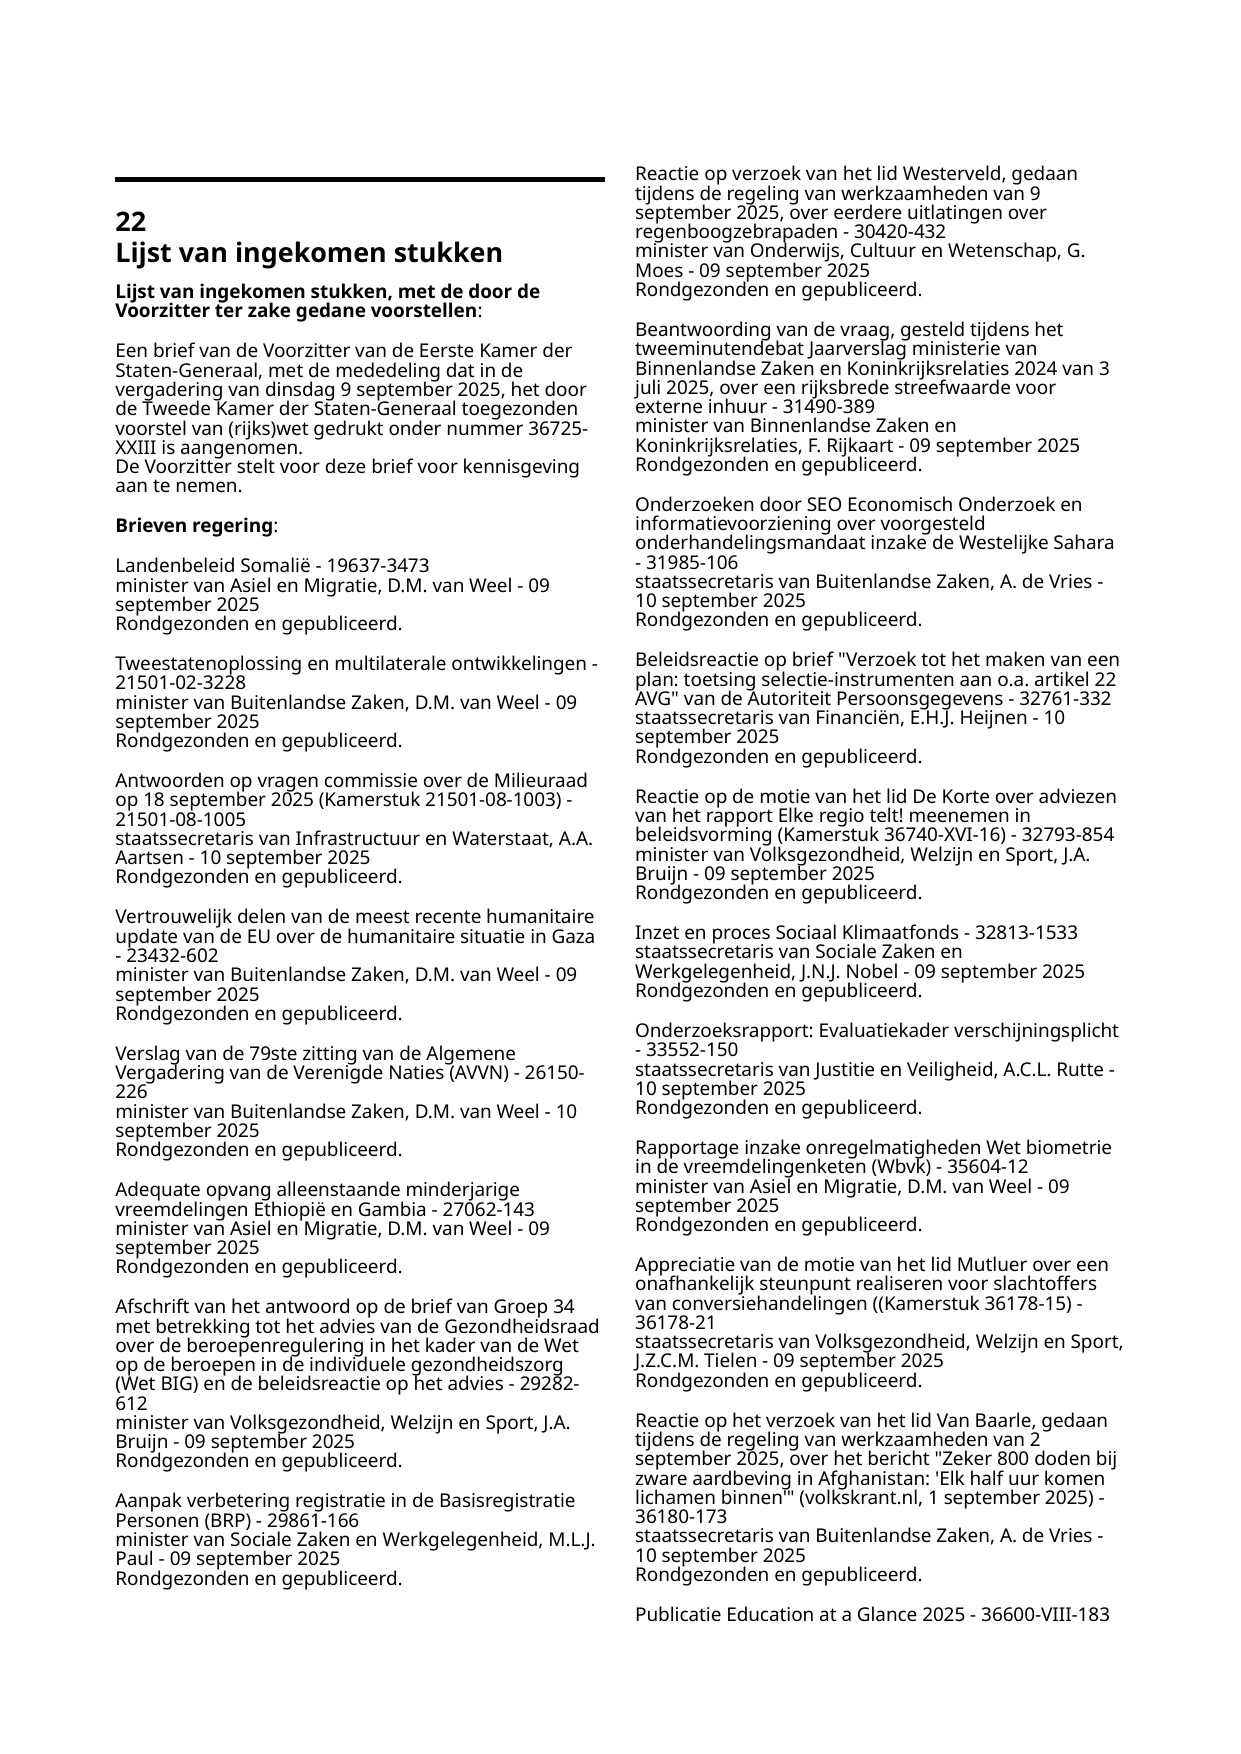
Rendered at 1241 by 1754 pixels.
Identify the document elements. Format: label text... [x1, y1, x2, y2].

text Lijst van ingekomen stukken, met de door de Voorzitter ter zake gedane voorstellen: [115, 283, 605, 322]
text Antwoorden op vragen commissie over de Milieuraad op 18 september 2025 (Kamerstuk 21501-08-1003) - 21501-08-1005 [115, 772, 605, 830]
text staatssecretaris van Infrastructuur en Waterstaat, A.A. Aartsen - 10 september 2025 [115, 830, 605, 868]
text Vertrouwelijk delen van de meest recente humanitaire update van de EU over de humanitaire situatie in Gaza - 23432-602 [115, 908, 605, 966]
text staatssecretaris van Buitenlandse Zaken, A. de Vries - 10 september 2025 [635, 1527, 1125, 1566]
text Reactie op de motie van het lid De Korte over adviezen van het rapport Elke regio telt! meenemen in beleidsvorming (Kamerstuk 36740-XVI-16) - 32793-854 [635, 788, 1125, 846]
text Rapportage inzake onregelmatigheden Wet biometrie in de vreemdelingenketen (Wbvk) - 35604-12 [635, 1139, 1125, 1178]
text De Voorzitter stelt voor deze brief voor kennisgeving aan te nemen. [115, 458, 605, 497]
text staatssecretaris van Sociale Zaken en Werkgelegenheid, J.N.J. Nobel - 09 september 2025 [635, 943, 1125, 982]
text minister van Buitenlandse Zaken, D.M. van Weel - 09 september 2025 [115, 694, 605, 732]
text Reactie op verzoek van het lid Westerveld, gedaan tijdens de regeling van werkzaamheden van 9 september 2025, over eerdere uitlatingen over regenboogzebrapaden - 30420-432 [635, 165, 1125, 242]
text Een brief van de Voorzitter van de Eerste Kamer der Staten-Generaal, met de mededeling dat in de vergadering van dinsdag 9 september 2025, het door de Tweede Kamer der Staten-Generaal toegezonden voorstel van (rijks)wet gedrukt onder nummer 36725-XXIII is aangenomen. [115, 342, 605, 458]
text Rondgezonden en gepubliceerd. [635, 611, 1125, 631]
text Rondgezonden en gepubliceerd. [115, 1569, 605, 1589]
text staatssecretaris van Financiën, E.H.J. Heijnen - 10 september 2025 [635, 709, 1125, 748]
text Publicatie Education at a Glance 2025 - 36600-VIII-183 [635, 1606, 1125, 1625]
text Beantwoording van de vraag, gesteld tijdens het tweeminutendebat Jaarverslag ministerie van Binnenlandse Zaken en Koninkrijksrelaties 2024 van 3 juli 2025, over een rijksbrede streefwaarde voor externe inhuur - 31490-389 [635, 321, 1125, 417]
text Landenbeleid Somalië - 19637-3473 [115, 557, 605, 577]
text Adequate opvang alleenstaande minderjarige vreemdelingen Ethiopië en Gambia - 27062-143 [115, 1181, 605, 1220]
text Rondgezonden en gepubliceerd. [635, 1099, 1125, 1118]
text minister van Onderwijs, Cultuur en Wetenschap, G. Moes - 09 september 2025 [635, 242, 1125, 281]
text minister van Volksgezondheid, Welzijn en Sport, J.A. Bruijn - 09 september 2025 [635, 846, 1125, 884]
text Afschrift van het antwoord op de brief van Groep 34 met betrekking tot het advies van de Gezondheidsraad over de beroepenregulering in het kader van de Wet op de beroepen in de individuele gezondheidszorg (Wet BIG) en de beleidsreactie op het advies - 29282-612 [115, 1298, 605, 1414]
text Rondgezonden en gepubliceerd. [115, 1258, 605, 1278]
text minister van Binnenlandse Zaken en Koninkrijksrelaties, F. Rijkaart - 09 september 2025 [635, 417, 1125, 456]
text Tweestatenoplossing en multilaterale ontwikkelingen - 21501-02-3228 [115, 655, 605, 694]
text minister van Asiel en Migratie, D.M. van Weel - 09 september 2025 [635, 1178, 1125, 1216]
text Rondgezonden en gepubliceerd. [115, 732, 605, 751]
text minister van Asiel en Migratie, D.M. van Weel - 09 september 2025 [115, 1220, 605, 1258]
text Reactie op het verzoek van het lid Van Baarle, gedaan tijdens de regeling van werkzaamheden van 2 september 2025, over het bericht "Zeker 800 doden bij zware aardbeving in Afghanistan: 'Elk half uur komen lichamen binnen'" (volkskrant.nl, 1 september 2025) - 36180-173 [635, 1412, 1125, 1527]
text Rondgezonden en gepubliceerd. [635, 281, 1125, 300]
text staatssecretaris van Volksgezondheid, Welzijn en Sport, J.Z.C.M. Tielen - 09 september 2025 [635, 1333, 1125, 1372]
text Rondgezonden en gepubliceerd. [635, 884, 1125, 903]
text Rondgezonden en gepubliceerd. [635, 1372, 1125, 1391]
text Aanpak verbetering registratie in de Basisregistratie Personen (BRP) - 29861-166 [115, 1492, 605, 1531]
text Rondgezonden en gepubliceerd. [115, 1141, 605, 1161]
text staatssecretaris van Buitenlandse Zaken, A. de Vries - 10 september 2025 [635, 573, 1125, 611]
text minister van Volksgezondheid, Welzijn en Sport, J.A. Bruijn - 09 september 2025 [115, 1414, 605, 1452]
text Onderzoeken door SEO Economisch Onderzoek en informatievoorziening over voorgesteld onderhandelingsmandaat inzake de Westelijke Sahara - 31985-106 [635, 496, 1125, 573]
text Rondgezonden en gepubliceerd. [115, 868, 605, 888]
text Brieven regering: [115, 517, 605, 537]
text Rondgezonden en gepubliceerd. [635, 1566, 1125, 1585]
text Rondgezonden en gepubliceerd. [635, 456, 1125, 475]
text staatssecretaris van Justitie en Veiligheid, A.C.L. Rutte - 10 september 2025 [635, 1061, 1125, 1099]
text minister van Buitenlandse Zaken, D.M. van Weel - 10 september 2025 [115, 1103, 605, 1141]
text Verslag van de 79ste zitting van de Algemene Vergadering van de Verenigde Naties (AVVN) - 26150-226 [115, 1045, 605, 1103]
text Rondgezonden en gepubliceerd. [115, 615, 605, 634]
text Rondgezonden en gepubliceerd. [635, 748, 1125, 767]
text minister van Asiel en Migratie, D.M. van Weel - 09 september 2025 [115, 577, 605, 615]
text Rondgezonden en gepubliceerd. [115, 1005, 605, 1024]
text Onderzoeksrapport: Evaluatiekader verschijningsplicht - 33552-150 [635, 1022, 1125, 1061]
text Inzet en proces Sociaal Klimaatfonds - 32813-1533 [635, 924, 1125, 943]
text minister van Sociale Zaken en Werkgelegenheid, M.L.J. Paul - 09 september 2025 [115, 1531, 605, 1569]
text Rondgezonden en gepubliceerd. [635, 982, 1125, 1001]
text Lijst van ingekomen stukken [115, 239, 605, 283]
text Beleidsreactie op brief "Verzoek tot het maken van een plan: toetsing selectie-instrumenten aan o.a. artikel 22 AVG" van de Autoriteit Persoonsgegevens - 32761-332 [635, 651, 1125, 709]
text Rondgezonden en gepubliceerd. [635, 1216, 1125, 1235]
text 22 [115, 203, 605, 239]
text minister van Buitenlandse Zaken, D.M. van Weel - 09 september 2025 [115, 966, 605, 1005]
text Rondgezonden en gepubliceerd. [115, 1452, 605, 1472]
text Appreciatie van de motie van het lid Mutluer over een onafhankelijk steunpunt realiseren voor slachtoffers van conversiehandelingen ((Kamerstuk 36178-15) - 36178-21 [635, 1256, 1125, 1333]
